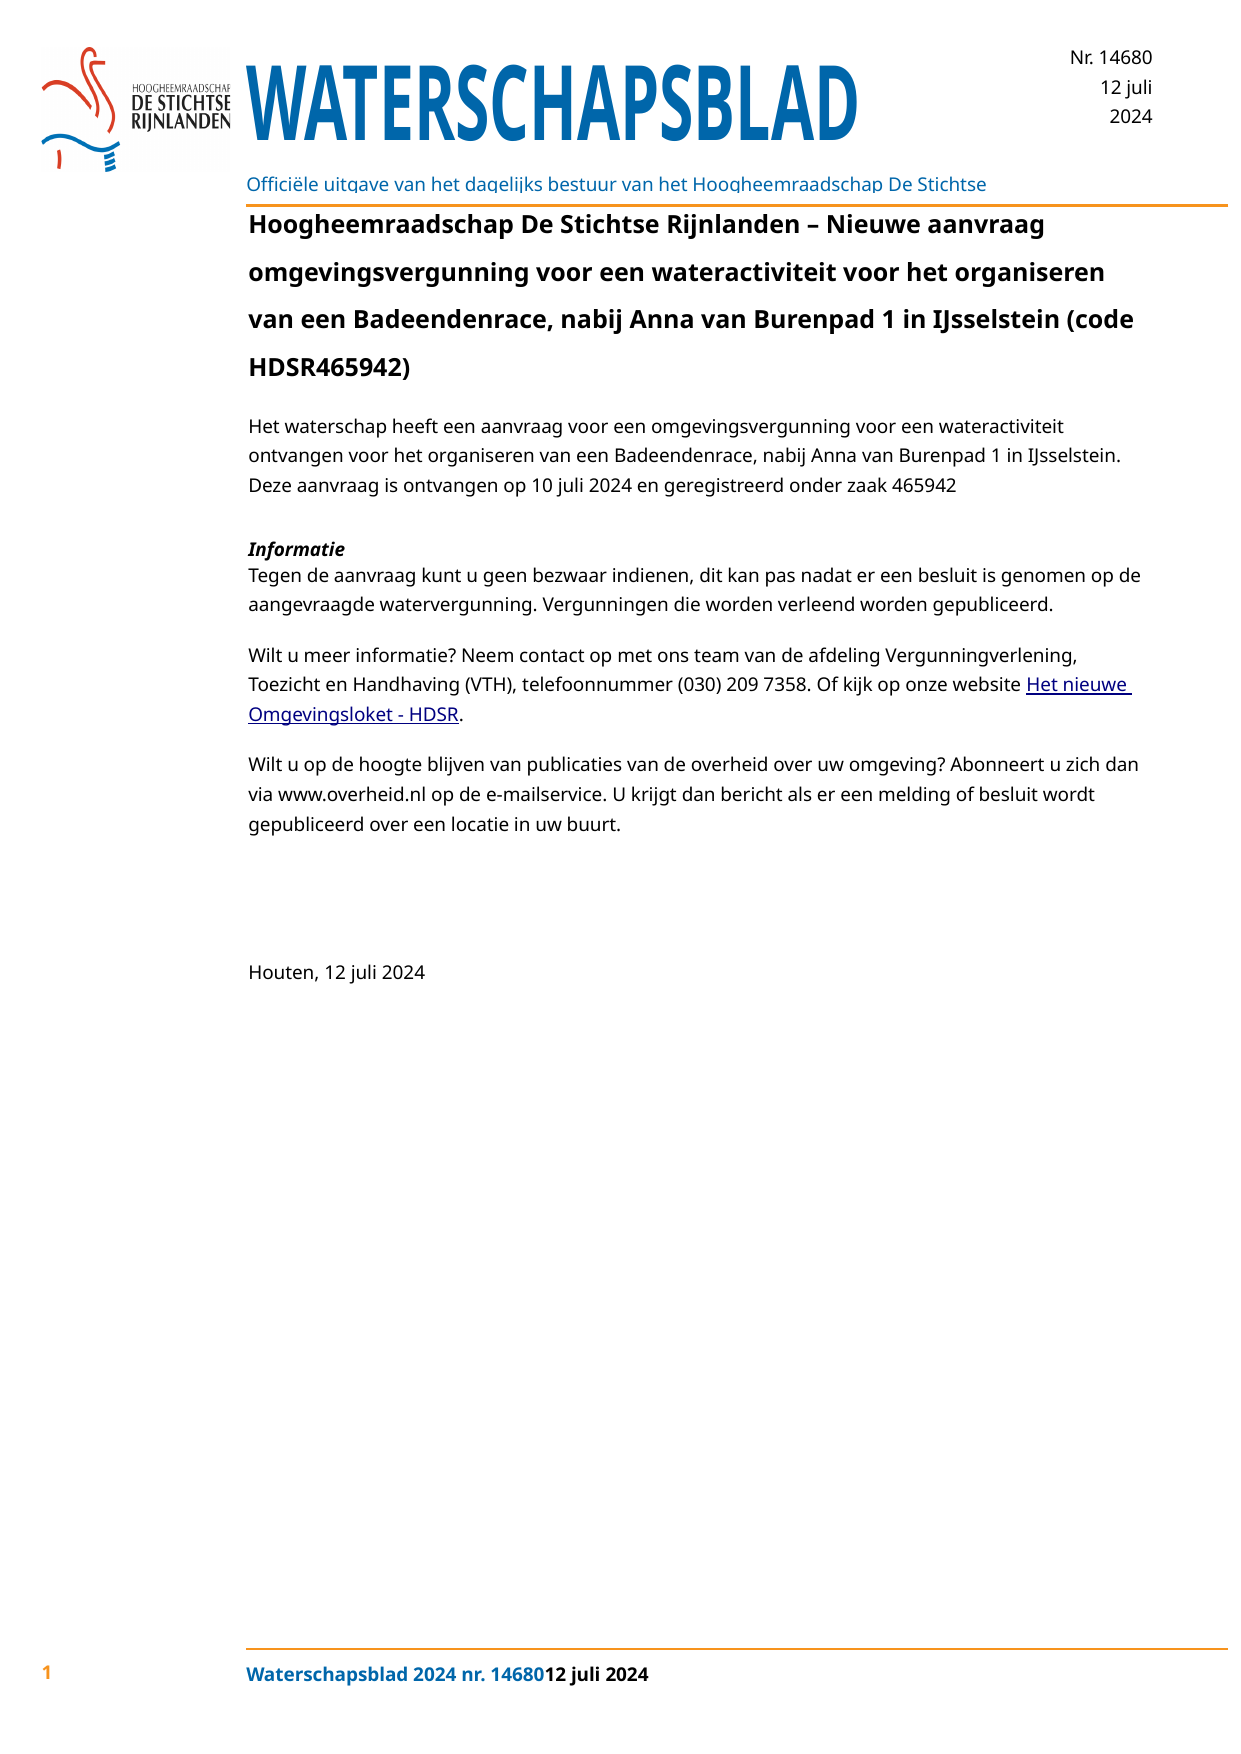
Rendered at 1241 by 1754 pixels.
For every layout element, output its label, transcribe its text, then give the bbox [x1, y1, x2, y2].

text Tegen de aanvraag kunt u geen bezwaar indienen, dit kan pas nadat er een besluit is genomen op de aangevraagde watervergunning. Vergunningen die worden verleend worden gepubliceerd. [248, 562, 1152, 617]
text Het waterschap heeft een aanvraag voor een omgevingsvergunning voor een wateractiviteit ontvangen voor het organiseren van een Badeendenrace, nabij Anna van Burenpad 1 in IJsselstein. Deze aanvraag is ontvangen op 10 juli 2024 en geregistreerd onder zaak 465942 [248, 413, 1152, 498]
text Hoogheemraadschap De Stichtse Rijnlanden – Nieuwe aanvraag omgevingsvergunning voor een wateractiviteit voor het organiseren van een Badeendenrace, nabij Anna van Burenpad 1 in IJsselstein (code HDSR465942) [248, 207, 1152, 384]
picture [41, 47, 231, 172]
text Wilt u op de hoogte blijven van publicaties van de overheid over uw omgeving? Abonneert u zich dan via www.overheid.nl op de e-mailservice. U krijgt dan bericht als er een melding of besluit wordt gepubliceerd over een locatie in uw buurt. [248, 752, 1152, 836]
text Houten, 12 juli 2024 [248, 959, 1152, 985]
text Informatie [248, 536, 1152, 562]
text Wilt u meer informatie? Neem contact op met ons team van de afdeling Vergunningverlening, Toezicht en Handhaving (VTH), telefoonnummer (030) 209 7358. Of kijk op onze website Het nieuwe Omgevingsloket - HDSR. [248, 642, 1152, 727]
